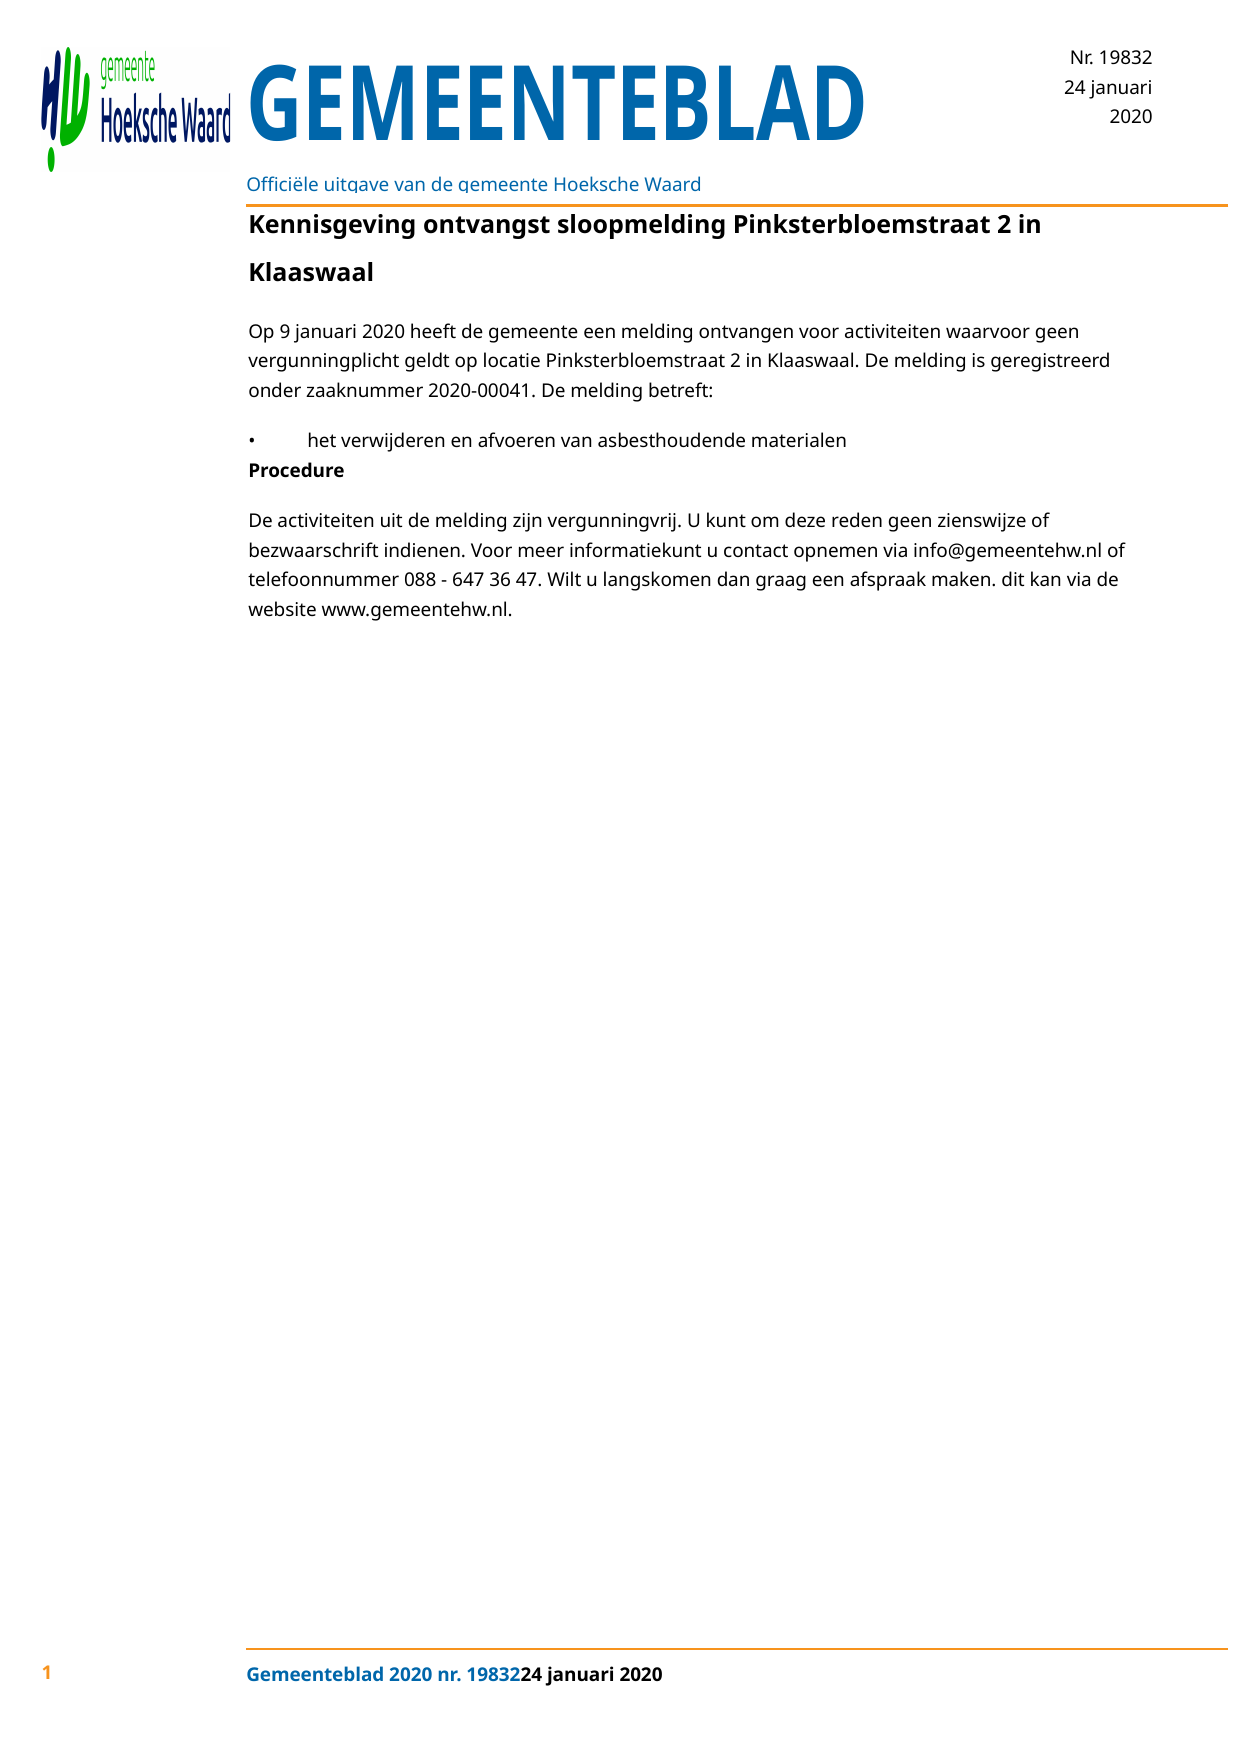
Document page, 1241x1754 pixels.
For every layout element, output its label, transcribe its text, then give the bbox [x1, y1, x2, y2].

text Procedure [248, 457, 1152, 483]
text Op 9 januari 2020 heeft de gemeente een melding ontvangen voor activiteiten waarvoor geen vergunningplicht geldt op locatie Pinksterbloemstraat 2 in Klaaswaal. De melding is geregistreerd onder zaaknummer 2020-00041. De melding betreft: [248, 318, 1152, 403]
text Kennisgeving ontvangst sloopmelding Pinksterbloemstraat 2 in Klaaswaal [248, 207, 1152, 288]
picture [41, 47, 231, 172]
list het verwijderen en afvoeren van asbesthoudende materialen [248, 427, 1152, 453]
text De activiteiten uit de melding zijn vergunningvrij. U kunt om deze reden geen zienswijze of bezwaarschrift indienen. Voor meer informatiekunt u contact opnemen via info@gemeentehw.nl of telefoonnummer 088 - 647 36 47. Wilt u langskomen dan graag een afspraak maken. dit kan via de website www.gemeentehw.nl. [248, 507, 1152, 622]
